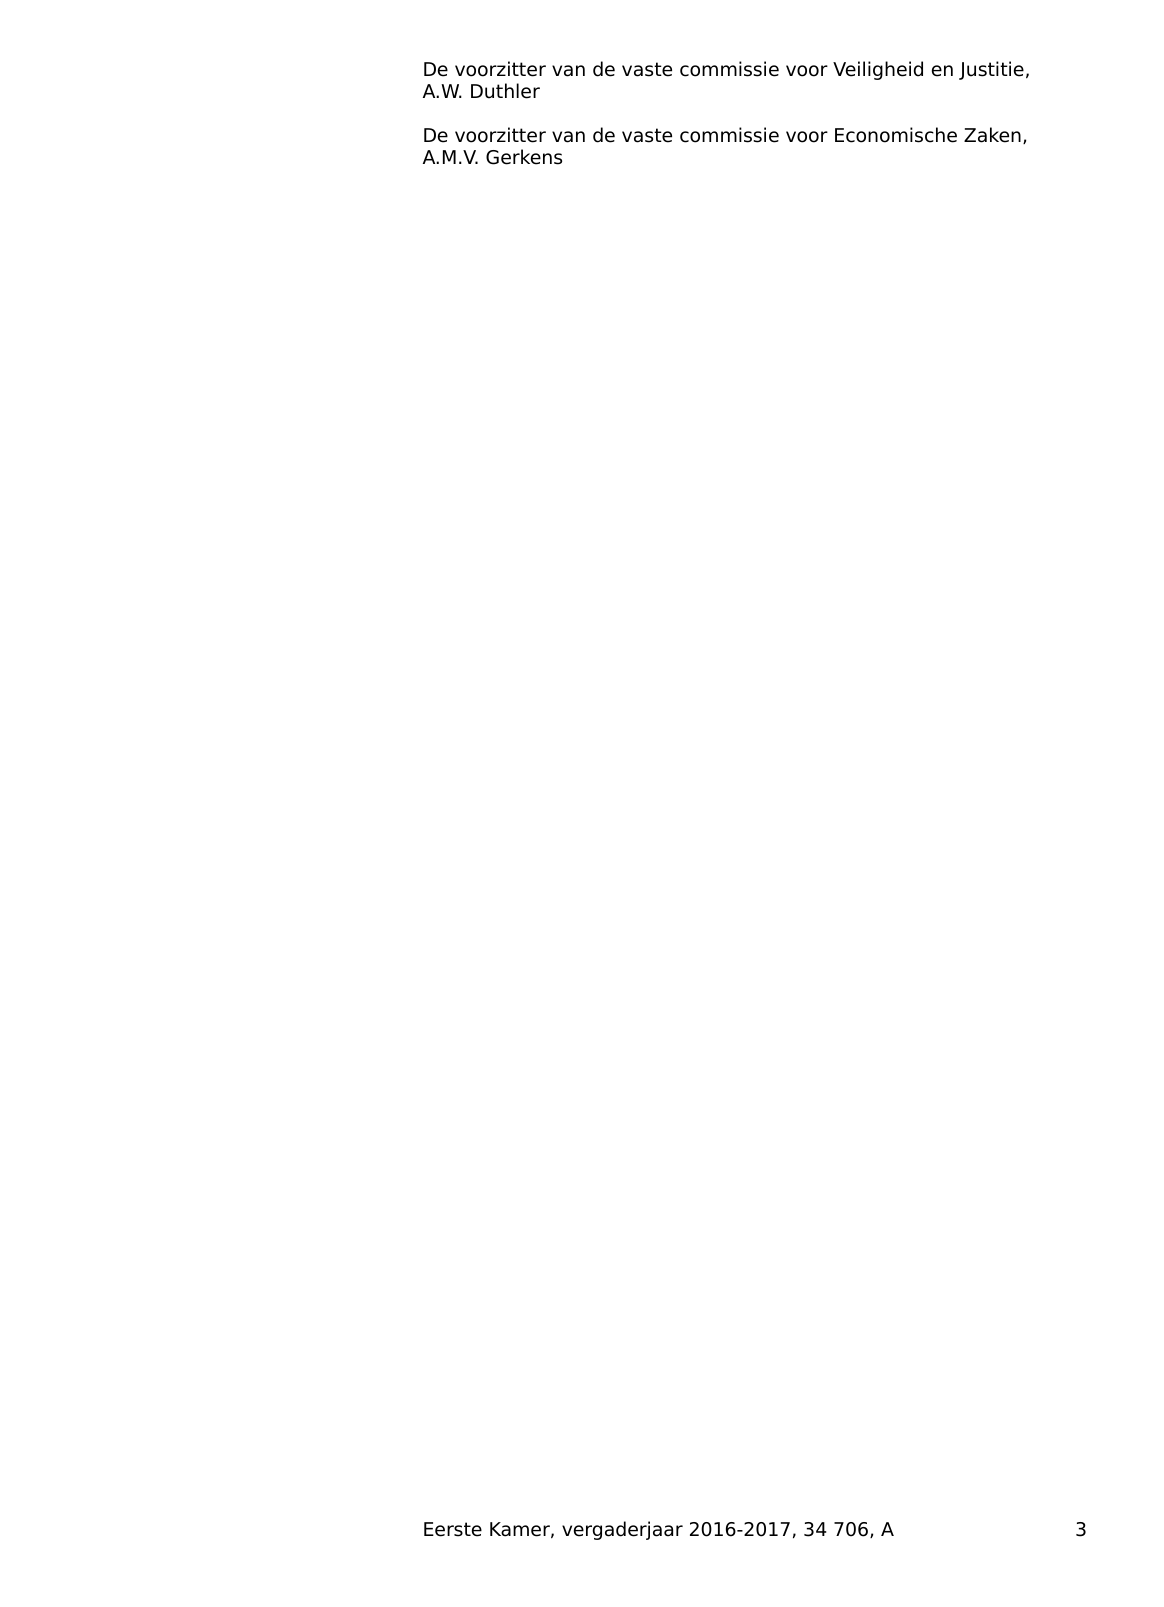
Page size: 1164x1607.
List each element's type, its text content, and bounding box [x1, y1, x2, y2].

text De voorzitter van de vaste commissie voor Economische Zaken, A.M.V. Gerkens [422, 125, 1087, 169]
text De voorzitter van de vaste commissie voor Veiligheid en Justitie, A.W. Duthler [422, 59, 1087, 103]
